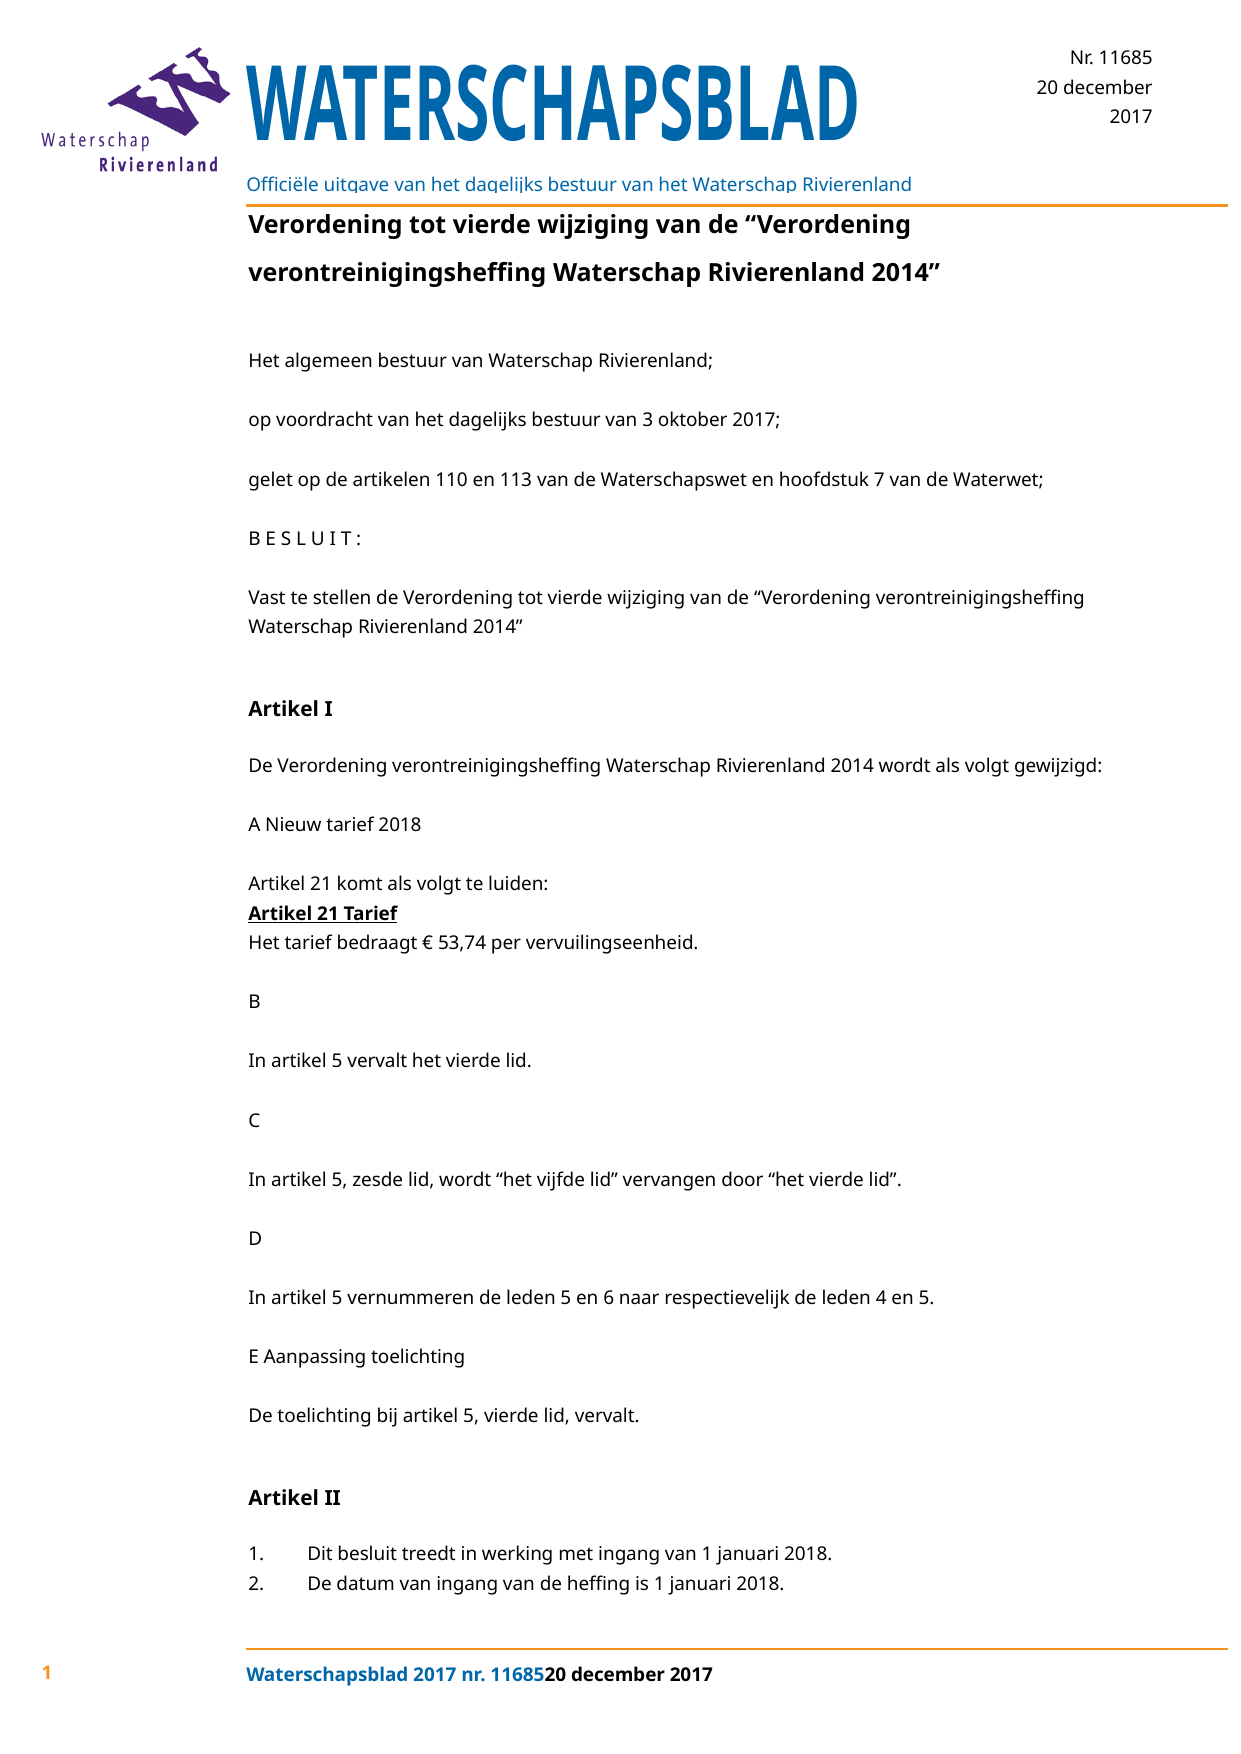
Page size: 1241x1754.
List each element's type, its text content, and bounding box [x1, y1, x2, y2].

list Dit besluit treedt in werking met ingang van 1 januari 2018. [248, 1541, 1152, 1566]
text E Aanpassing toelichting [248, 1343, 1152, 1369]
text op voordracht van het dagelijks bestuur van 3 oktober 2017; [248, 407, 1152, 432]
text Artikel 21 Tarief [248, 900, 1152, 925]
text De Verordening verontreinigingsheffing Waterschap Rivierenland 2014 wordt als volgt gewijzigd: [248, 752, 1152, 777]
text Het algemeen bestuur van Waterschap Rivierenland; [248, 347, 1152, 373]
text Artikel 21 komt als volgt te luiden: [248, 870, 1152, 896]
text De toelichting bij artikel 5, vierde lid, vervalt. [248, 1403, 1152, 1428]
picture [41, 47, 231, 172]
text D [248, 1225, 1152, 1251]
text gelet op de artikelen 110 en 113 van de Waterschapswet en hoofdstuk 7 van de Waterwet; [248, 466, 1152, 492]
text Artikel I [248, 694, 1152, 722]
text A Nieuw tarief 2018 [248, 811, 1152, 837]
text Verordening tot vierde wijziging van de “Verordening verontreinigingsheffing Waterschap Rivierenland 2014” [248, 207, 1152, 288]
text Vast te stellen de Verordening tot vierde wijziging van de “Verordening verontreinigingsheffing Waterschap Rivierenland 2014” [248, 584, 1152, 639]
text Artikel II [248, 1483, 1152, 1511]
text In artikel 5, zesde lid, wordt “het vijfde lid” vervangen door “het vierde lid”. [248, 1166, 1152, 1192]
text B [248, 988, 1152, 1014]
text C [248, 1107, 1152, 1132]
list De datum van ingang van de heffing is 1 januari 2018. [248, 1570, 1152, 1596]
text In artikel 5 vernummeren de leden 5 en 6 naar respectievelijk de leden 4 en 5. [248, 1284, 1152, 1310]
text In artikel 5 vervalt het vierde lid. [248, 1048, 1152, 1073]
text B E S L U I T : [248, 525, 1152, 551]
text Het tarief bedraagt € 53,74 per vervuilingseenheid. [248, 929, 1152, 955]
